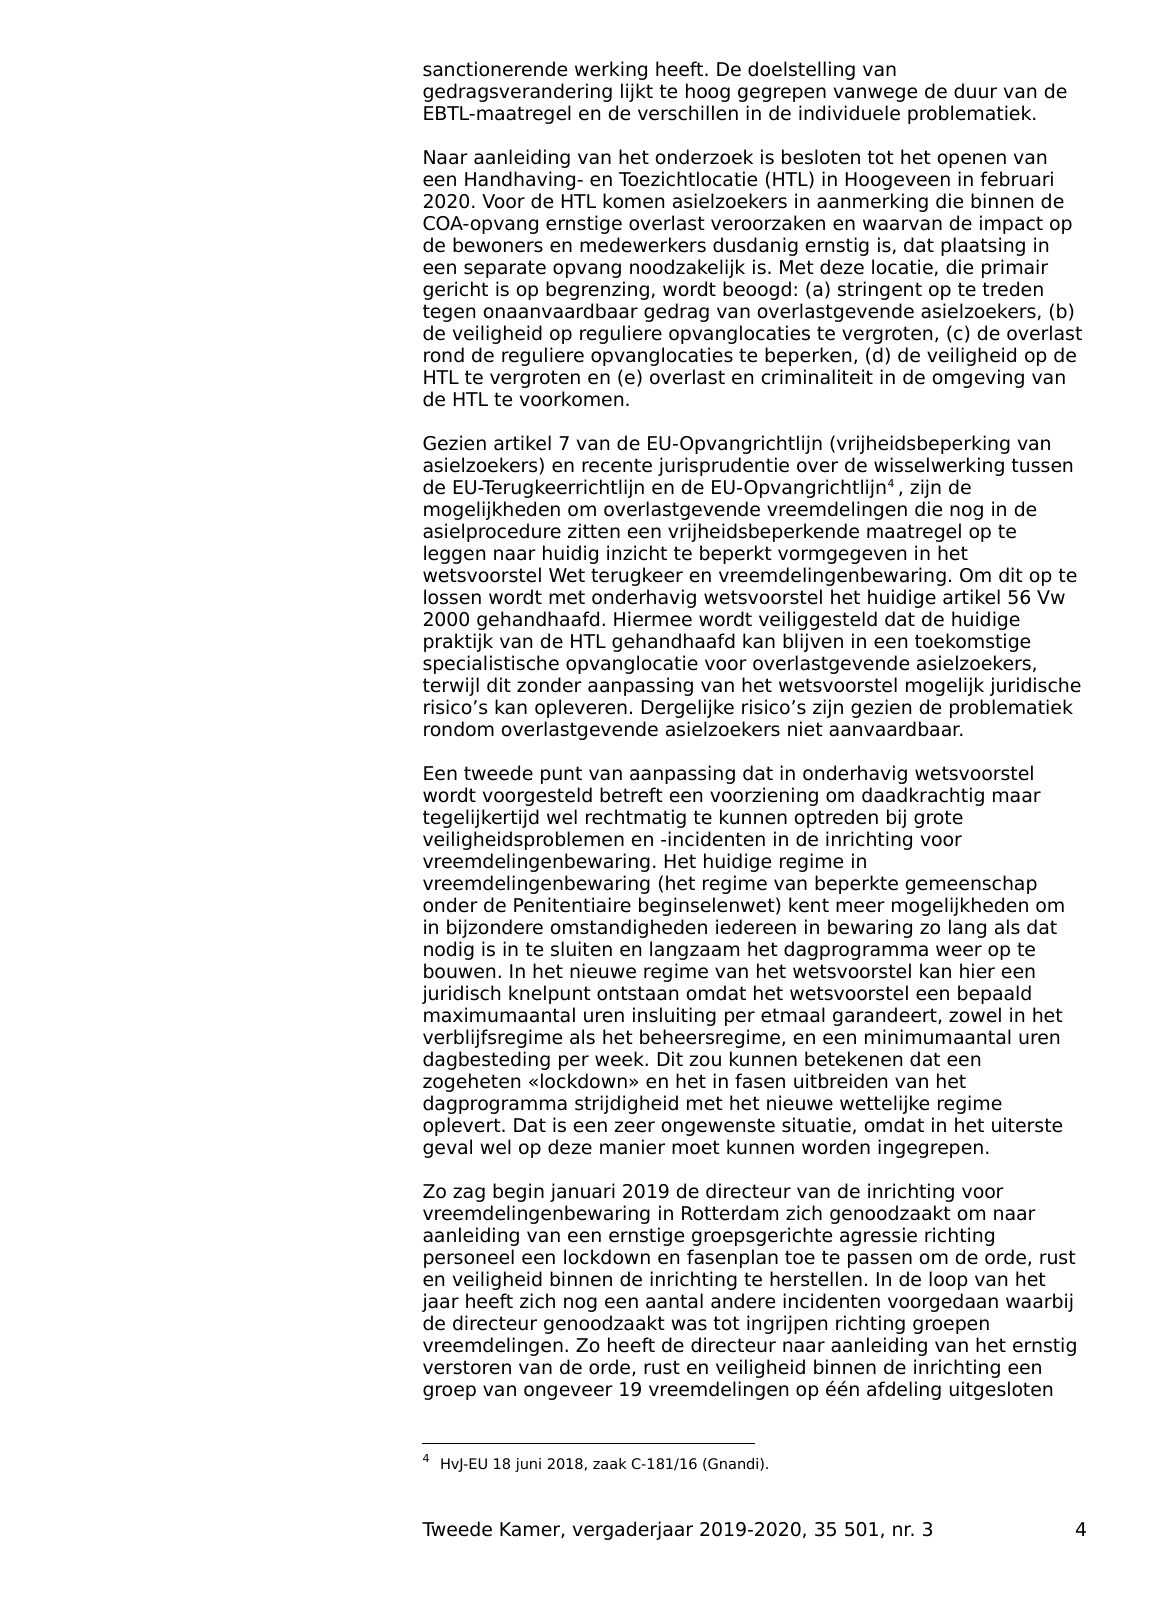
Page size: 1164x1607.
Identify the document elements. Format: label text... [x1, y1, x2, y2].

text Een tweede punt van aanpassing dat in onderhavig wetsvoorstel wordt voorgesteld betreft een voorziening om daadkrachtig maar tegelijkertijd wel rechtmatig te kunnen optreden bij grote veiligheidsproblemen en -incidenten in de inrichting voor vreemdelingenbewaring. Het huidige regime in vreemdelingenbewaring (het regime van beperkte gemeenschap onder de Penitentiaire beginselenwet) kent meer mogelijkheden om in bijzondere omstandigheden iedereen in bewaring zo lang als dat nodig is in te sluiten en langzaam het dagprogramma weer op te bouwen. In het nieuwe regime van het wetsvoorstel kan hier een juridisch knelpunt ontstaan omdat het wetsvoorstel een bepaald maximumaantal uren insluiting per etmaal garandeert, zowel in het verblijfsregime als het beheersregime, en een minimumaantal uren dagbesteding per week. Dit zou kunnen betekenen dat een zogeheten «lockdown» en het in fasen uitbreiden van het dagprogramma strijdigheid met het nieuwe wettelijke regime oplevert. Dat is een zeer ongewenste situatie, omdat in het uiterste geval wel op deze manier moet kunnen worden ingegrepen. [422, 763, 1087, 1159]
text Zo zag begin januari 2019 de directeur van de inrichting voor vreemdelingenbewaring in Rotterdam zich genoodzaakt om naar aanleiding van een ernstige groepsgerichte agressie richting personeel een lockdown en fasenplan toe te passen om de orde, rust en veiligheid binnen de inrichting te herstellen. In de loop van het jaar heeft zich nog een aantal andere incidenten voorgedaan waarbij de directeur genoodzaakt was tot ingrijpen richting groepen vreemdelingen. Zo heeft de directeur naar aanleiding van het ernstig verstoren van de orde, rust en veiligheid binnen de inrichting een groep van ongeveer 19 vreemdelingen op één afdeling uitgesloten [422, 1181, 1087, 1401]
text HvJ-EU 18 juni 2018, zaak C-181/16 (Gnandi). [422, 1452, 1087, 1474]
text Gezien artikel 7 van de EU-Opvangrichtlijn (vrijheidsbeperking van asielzoekers) en recente jurisprudentie over de wisselwerking tussen de EU-Terugkeerrichtlijn en de EU-Opvangrichtlijn, zijn de mogelijkheden om overlastgevende vreemdelingen die nog in de asielprocedure zitten een vrijheidsbeperkende maatregel op te leggen naar huidig inzicht te beperkt vormgegeven in het wetsvoorstel Wet terugkeer en vreemdelingenbewaring. Om dit op te lossen wordt met onderhavig wetsvoorstel het huidige artikel 56 Vw 2000 gehandhaafd. Hiermee wordt veiliggesteld dat de huidige praktijk van de HTL gehandhaafd kan blijven in een toekomstige specialistische opvanglocatie voor overlastgevende asielzoekers, terwijl dit zonder aanpassing van het wetsvoorstel mogelijk juridische risico’s kan opleveren. Dergelijke risico’s zijn gezien de problematiek rondom overlastgevende asielzoekers niet aanvaardbaar. [422, 433, 1087, 741]
text Naar aanleiding van het onderzoek is besloten tot het openen van een Handhaving- en Toezichtlocatie (HTL) in Hoogeveen in februari 2020. Voor de HTL komen asielzoekers in aanmerking die binnen de COA-opvang ernstige overlast veroorzaken en waarvan de impact op de bewoners en medewerkers dusdanig ernstig is, dat plaatsing in een separate opvang noodzakelijk is. Met deze locatie, die primair gericht is op begrenzing, wordt beoogd: (a) stringent op te treden tegen onaanvaardbaar gedrag van overlastgevende asielzoekers, (b) de veiligheid op reguliere opvanglocaties te vergroten, (c) de overlast rond de reguliere opvanglocaties te beperken, (d) de veiligheid op de HTL te vergroten en (e) overlast en criminaliteit in de omgeving van de HTL te voorkomen. [422, 147, 1087, 411]
text sanctionerende werking heeft. De doelstelling van gedragsverandering lijkt te hoog gegrepen vanwege de duur van de EBTL-maatregel en de verschillen in de individuele problematiek. [422, 59, 1087, 125]
